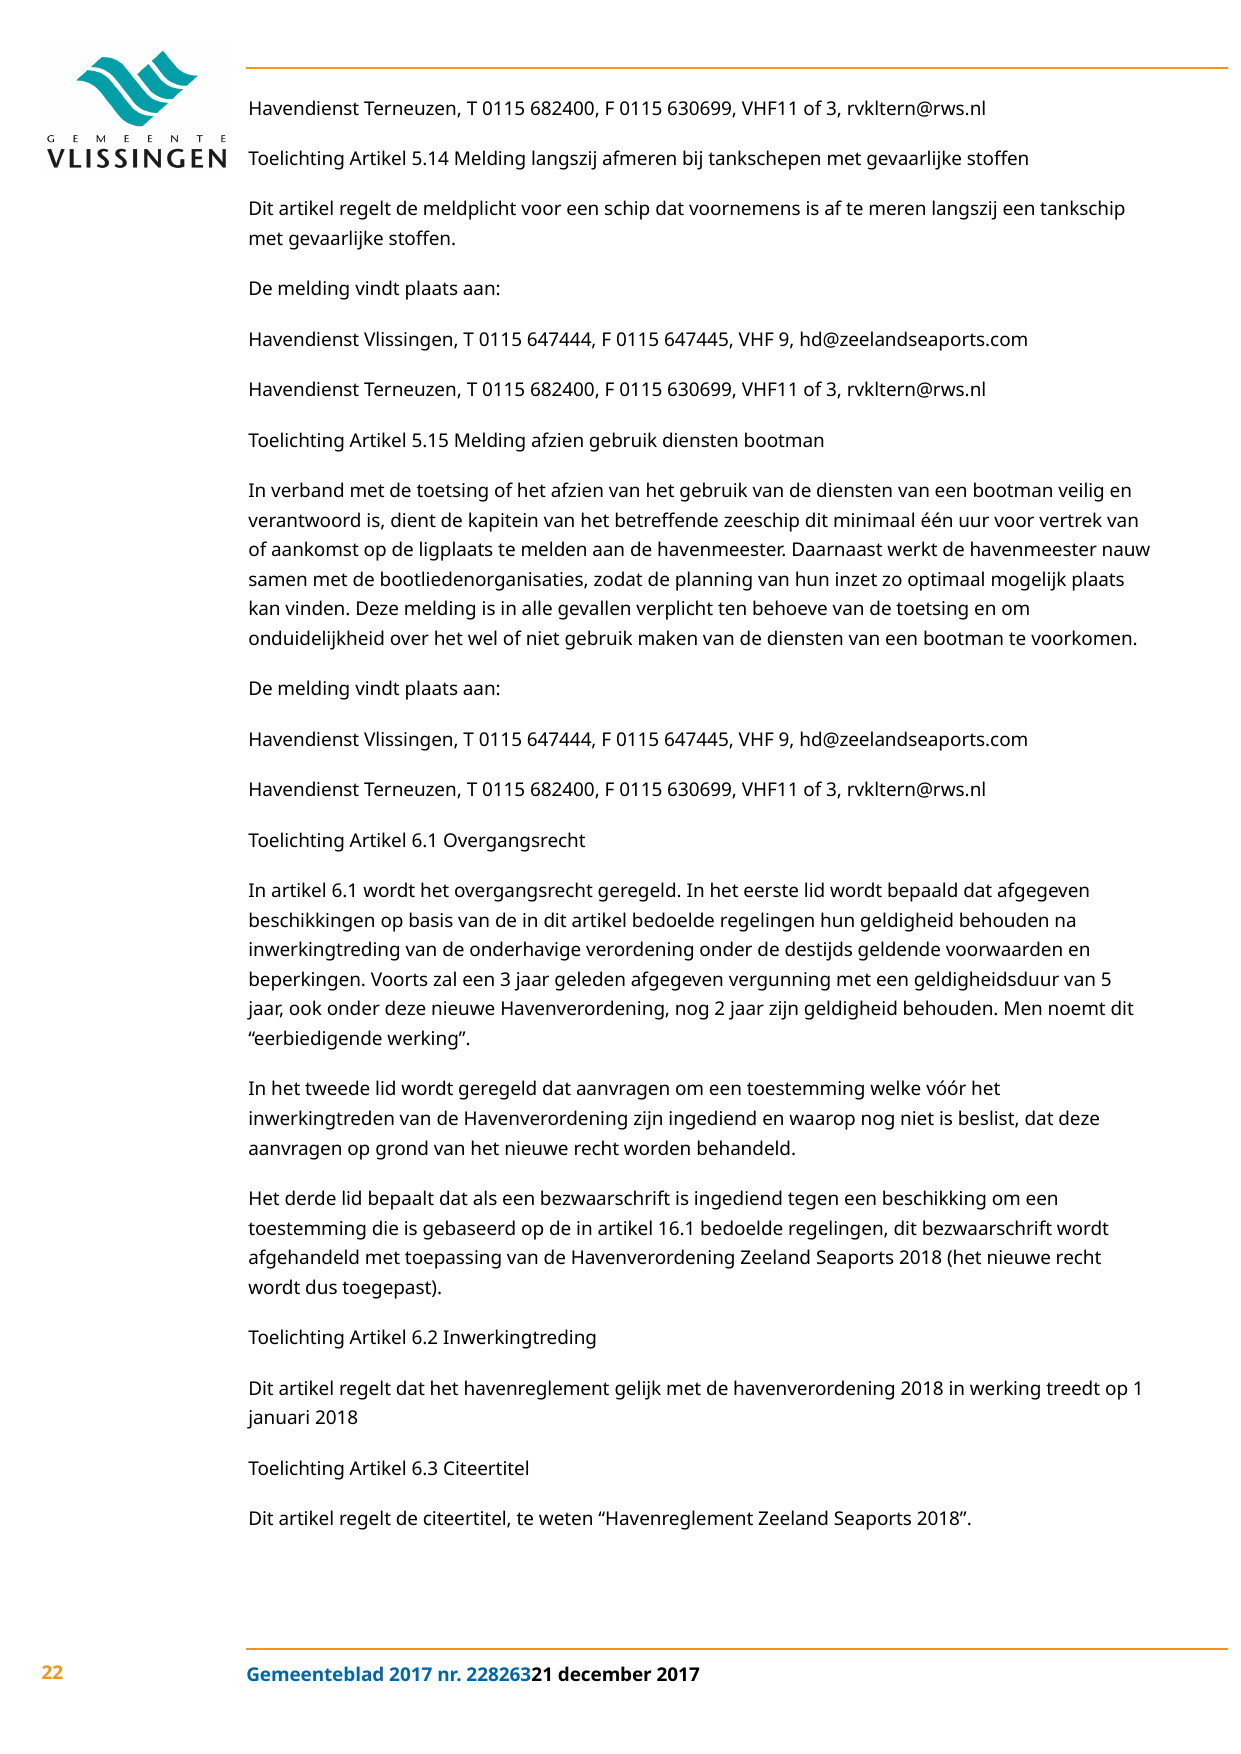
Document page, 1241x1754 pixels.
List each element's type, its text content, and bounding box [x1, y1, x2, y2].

text Dit artikel regelt de meldplicht voor een schip dat voornemens is af te meren langszij een tankschip met gevaarlijke stoffen. [248, 196, 1152, 251]
text Havendienst Terneuzen, T 0115 682400, F 0115 630699, VHF11 of 3, rvkltern@rws.nl [248, 776, 1152, 802]
text Dit artikel regelt de citeertitel, te weten “Havenreglement Zeeland Seaports 2018”. [248, 1505, 1152, 1531]
text Havendienst Terneuzen, T 0115 682400, F 0115 630699, VHF11 of 3, rvkltern@rws.nl [248, 376, 1152, 402]
text Toelichting Artikel 5.15 Melding afzien gebruik diensten bootman [248, 427, 1152, 453]
text In verband met de toetsing of het afzien van het gebruik van de diensten van een bootman veilig en verantwoord is, dient de kapitein van het betreffende zeeschip dit minimaal één uur voor vertrek van of aankomst op de ligplaats te melden aan de havenmeester. Daarnaast werkt de havenmeester nauw samen met de bootliedenorganisaties, zodat de planning van hun inzet zo optimaal mogelijk plaats kan vinden. Deze melding is in alle gevallen verplicht ten behoeve van de toetsing en om onduidelijkheid over het wel of niet gebruik maken van de diensten van een bootman te voorkomen. [248, 477, 1152, 651]
text Havendienst Vlissingen, T 0115 647444, F 0115 647445, VHF 9, hd@zeelandseaports.com [248, 726, 1152, 752]
text Toelichting Artikel 6.3 Citeertitel [248, 1455, 1152, 1481]
text Havendienst Terneuzen, T 0115 682400, F 0115 630699, VHF11 of 3, rvkltern@rws.nl [248, 95, 1152, 121]
text In artikel 6.1 wordt het overgangsrecht geregeld. In het eerste lid wordt bepaald dat afgegeven beschikkingen op basis van de in dit artikel bedoelde regelingen hun geldigheid behouden na inwerkingtreding van de onderhavige verordening onder de destijds geldende voorwaarden en beperkingen. Voorts zal een 3 jaar geleden afgegeven vergunning met een geldigheidsduur van 5 jaar, ook onder deze nieuwe Havenverordening, nog 2 jaar zijn geldigheid behouden. Men noemt dit “eerbiedigende werking”. [248, 877, 1152, 1051]
text De melding vindt plaats aan: [248, 276, 1152, 301]
text De melding vindt plaats aan: [248, 676, 1152, 701]
text Havendienst Vlissingen, T 0115 647444, F 0115 647445, VHF 9, hd@zeelandseaports.com [248, 326, 1152, 352]
picture [41, 47, 231, 172]
text Toelichting Artikel 6.1 Overgangsrecht [248, 827, 1152, 853]
text Toelichting Artikel 5.14 Melding langszij afmeren bij tankschepen met gevaarlijke stoffen [248, 145, 1152, 171]
text Dit artikel regelt dat het havenreglement gelijk met de havenverordening 2018 in werking treedt op 1 januari 2018 [248, 1375, 1152, 1430]
text Het derde lid bepaalt dat als een bezwaarschrift is ingediend tegen een beschikking om een toestemming die is gebaseerd op de in artikel 16.1 bedoelde regelingen, dit bezwaarschrift wordt afgehandeld met toepassing van de Havenverordening Zeeland Seaports 2018 (het nieuwe recht wordt dus toegepast). [248, 1185, 1152, 1300]
text Toelichting Artikel 6.2 Inwerkingtreding [248, 1324, 1152, 1350]
text In het tweede lid wordt geregeld dat aanvragen om een toestemming welke vóór het inwerkingtreden van de Havenverordening zijn ingediend en waarop nog niet is beslist, dat deze aanvragen op grond van het nieuwe recht worden behandeld. [248, 1076, 1152, 1161]
